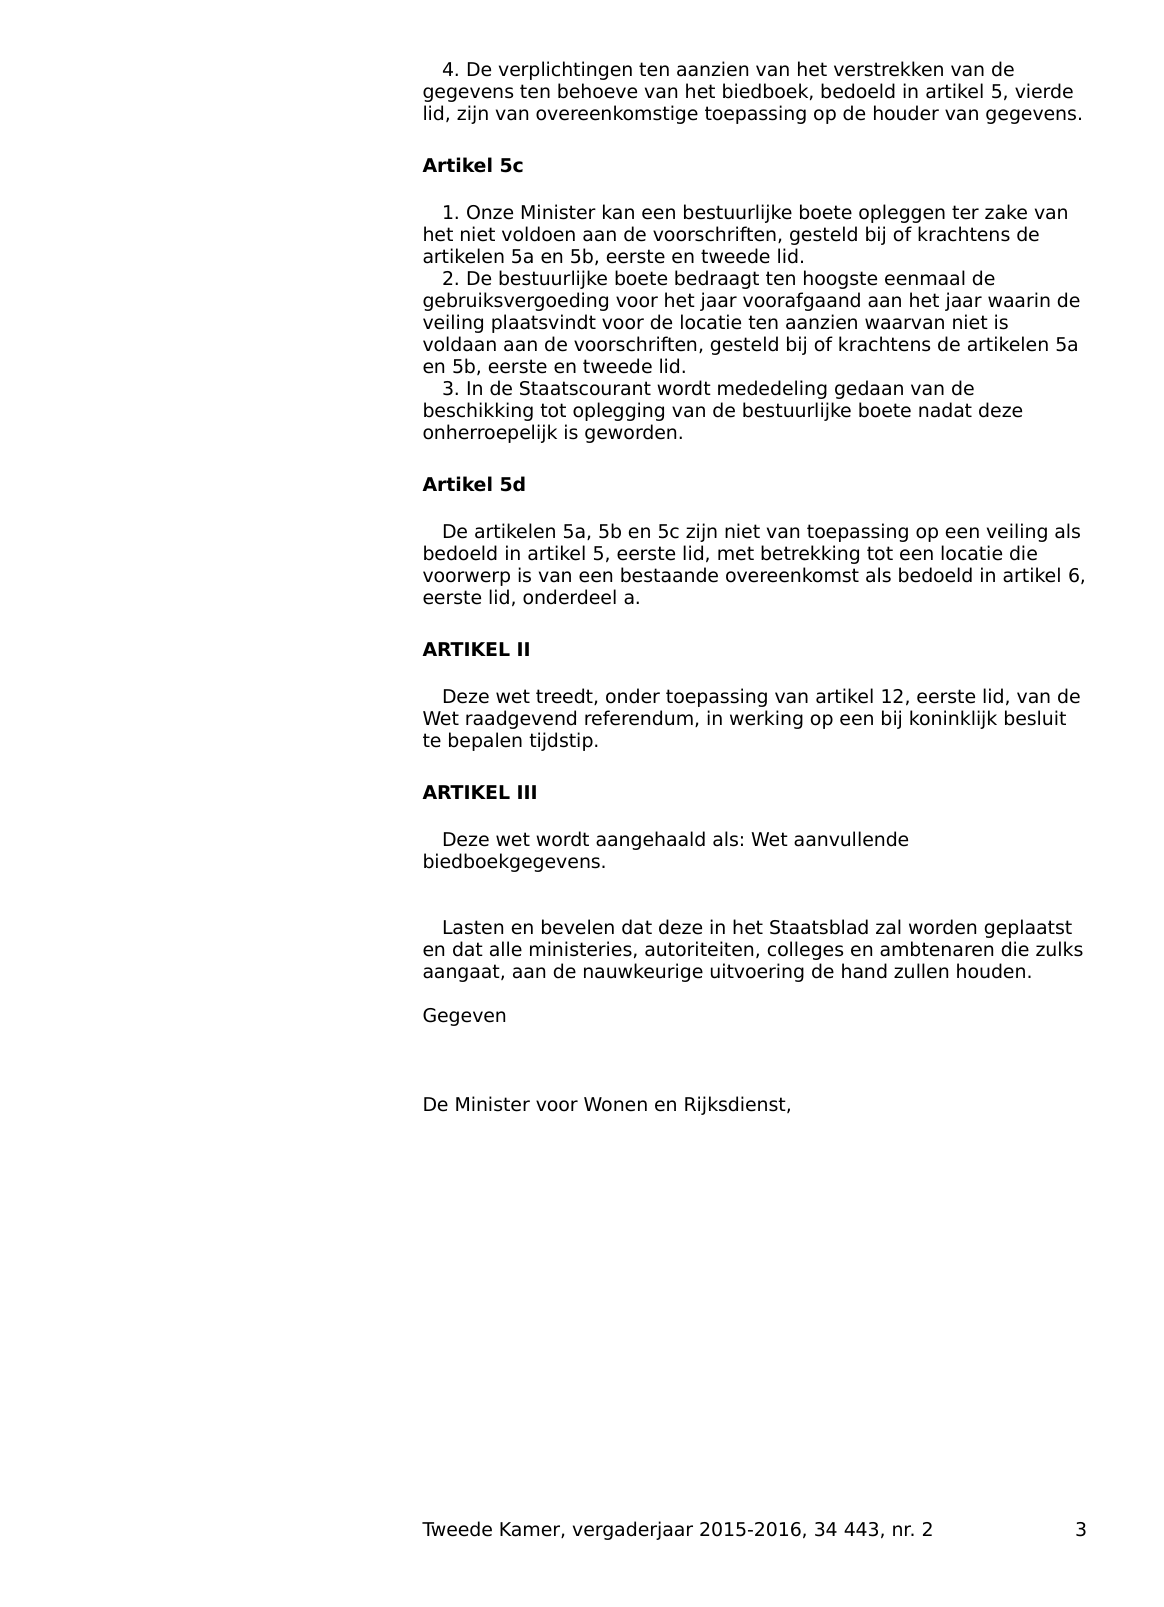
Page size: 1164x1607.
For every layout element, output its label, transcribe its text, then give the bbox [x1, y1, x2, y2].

text Gegeven [422, 1005, 1087, 1027]
text 1. Onze Minister kan een bestuurlijke boete opleggen ter zake van het niet voldoen aan de voorschriften, gesteld bij of krachtens de artikelen 5a en 5b, eerste en tweede lid. [422, 202, 1087, 268]
text De Minister voor Wonen en Rijksdienst, [422, 1093, 1087, 1116]
text Lasten en bevelen dat deze in het Staatsblad zal worden geplaatst en dat alle ministeries, autoriteiten, colleges en ambtenaren die zulks aangaat, aan de nauwkeurige uitvoering de hand zullen houden. [422, 917, 1087, 983]
text 4. De verplichtingen ten aanzien van het verstrekken van de gegevens ten behoeve van het biedboek, bedoeld in artikel 5, vierde lid, zijn van overeenkomstige toepassing op de houder van gegevens. [422, 59, 1087, 125]
subtitle ARTIKEL II [422, 639, 1087, 661]
subtitle Artikel 5c [422, 155, 1087, 177]
text Deze wet wordt aangehaald als: Wet aanvullende biedboekgegevens. [422, 828, 1087, 872]
text De artikelen 5a, 5b en 5c zijn niet van toepassing op een veiling als bedoeld in artikel 5, eerste lid, met betrekking tot een locatie die voorwerp is van een bestaande overeenkomst als bedoeld in artikel 6, eerste lid, onderdeel a. [422, 521, 1087, 609]
text Deze wet treedt, onder toepassing van artikel 12, eerste lid, van de Wet raadgevend referendum, in werking op een bij koninklijk besluit te bepalen tijdstip. [422, 686, 1087, 752]
subtitle ARTIKEL III [422, 782, 1087, 803]
subtitle Artikel 5d [422, 474, 1087, 496]
text 3. In de Staatscourant wordt mededeling gedaan van de beschikking tot oplegging van de bestuurlijke boete nadat deze onherroepelijk is geworden. [422, 378, 1087, 444]
text 2. De bestuurlijke boete bedraagt ten hoogste eenmaal de gebruiksvergoeding voor het jaar voorafgaand aan het jaar waarin de veiling plaatsvindt voor de locatie ten aanzien waarvan niet is voldaan aan de voorschriften, gesteld bij of krachtens de artikelen 5a en 5b, eerste en tweede lid. [422, 268, 1087, 378]
